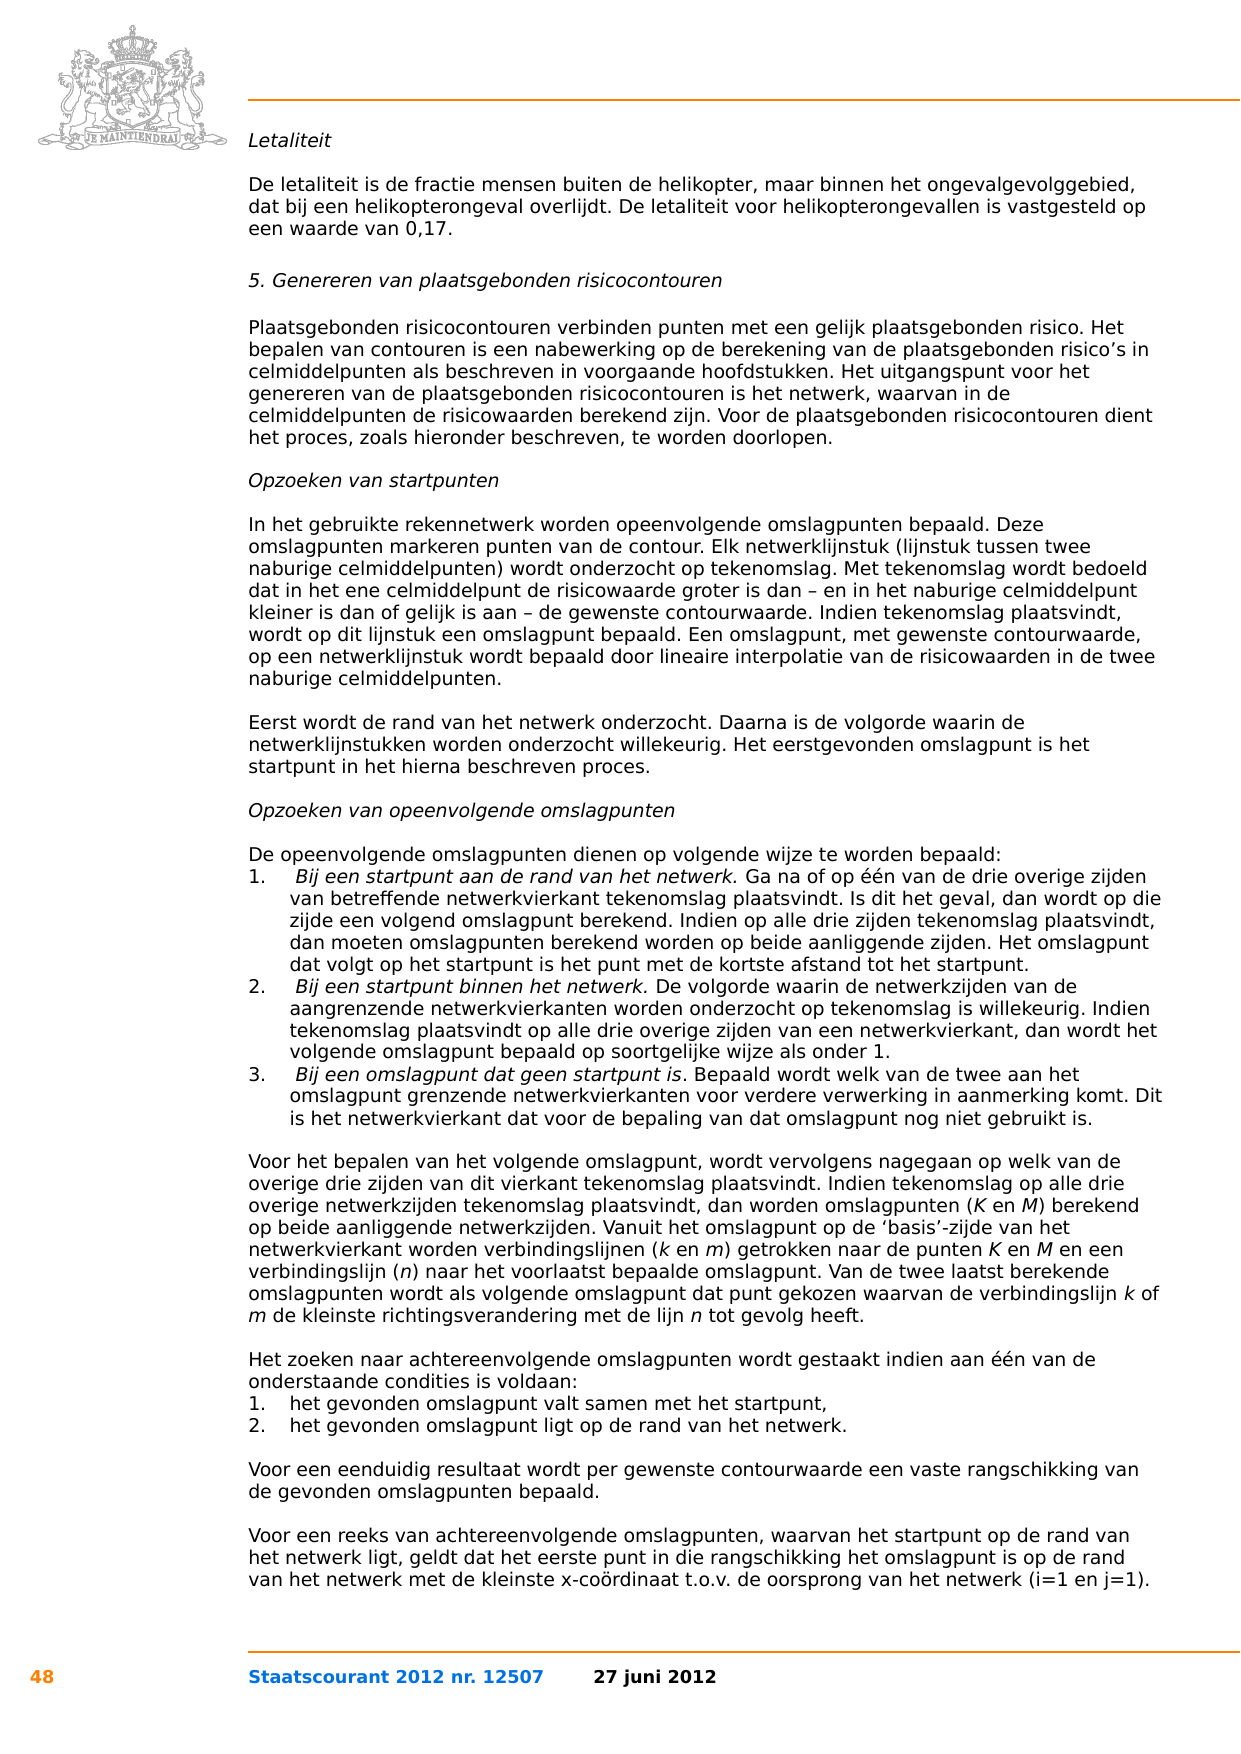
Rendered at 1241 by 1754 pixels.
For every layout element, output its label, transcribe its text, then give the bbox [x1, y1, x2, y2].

text Voor een reeks van achtereenvolgende omslagpunten, waarvan het startpunt op de rand van het netwerk ligt, geldt dat het eerste punt in die rangschikking het omslagpunt is op de rand van het netwerk met de kleinste x-coördinaat t.o.v. de oorsprong van het netwerk (i=1 en j=1). [248, 1524, 1163, 1591]
text De opeenvolgende omslagpunten dienen op volgende wijze te worden bepaald: [248, 844, 1163, 866]
text Plaatsgebonden risicocontouren verbinden punten met een gelijk plaatsgebonden risico. Het bepalen van contouren is een nabewerking op de berekening van de plaatsgebonden risico’s in celmiddelpunten als beschreven in voorgaande hoofdstukken. Het uitgangspunt voor het genereren van de plaatsgebonden risicocontouren is het netwerk, waarvan in de celmiddelpunten de risicowaarden berekend zijn. Voor de plaatsgebonden risicocontouren dient het proces, zoals hieronder beschreven, te worden doorlopen. [248, 317, 1163, 448]
picture [38, 25, 227, 150]
subtitle Opzoeken van opeenvolgende omslagpunten [248, 800, 1163, 822]
subtitle Letaliteit [248, 130, 1163, 152]
text 2. het gevonden omslagpunt ligt op de rand van het netwerk. [248, 1415, 1163, 1437]
text Het zoeken naar achtereenvolgende omslagpunten wordt gestaakt indien aan één van de onderstaande condities is voldaan: [248, 1349, 1163, 1393]
text 1. Bij een startpunt aan de rand van het netwerk. Ga na of op één van de drie overige zijden van betreffende netwerkvierkant tekenomslag plaatsvindt. Is dit het geval, dan wordt op die zijde een volgend omslagpunt berekend. Indien op alle drie zijden tekenomslag plaatsvindt, dan moeten omslagpunten berekend worden op beide aanliggende zijden. Het omslagpunt dat volgt op het startpunt is het punt met de kortste afstand tot het startpunt. [248, 866, 1163, 976]
text 3. Bij een omslagpunt dat geen startpunt is. Bepaald wordt welk van de twee aan het omslagpunt grenzende netwerkvierkanten voor verdere verwerking in aanmerking komt. Dit is het netwerkvierkant dat voor de bepaling van dat omslagpunt nog niet gebruikt is. [248, 1063, 1163, 1129]
text 2. Bij een startpunt binnen het netwerk. De volgorde waarin de netwerkzijden van de aangrenzende netwerkvierkanten worden onderzocht op tekenomslag is willekeurig. Indien tekenomslag plaatsvindt op alle drie overige zijden van een netwerkvierkant, dan wordt het volgende omslagpunt bepaald op soortgelijke wijze als onder 1. [248, 976, 1163, 1063]
text In het gebruikte rekennetwerk worden opeenvolgende omslagpunten bepaald. Deze omslagpunten markeren punten van de contour. Elk netwerklijnstuk (lijnstuk tussen twee naburige celmiddelpunten) wordt onderzocht op tekenomslag. Met tekenomslag wordt bedoeld dat in het ene celmiddelpunt de risicowaarde groter is dan – en in het naburige celmiddelpunt kleiner is dan of gelijk is aan – de gewenste contourwaarde. Indien tekenomslag plaatsvindt, wordt op dit lijnstuk een omslagpunt bepaald. Een omslagpunt, met gewenste contourwaarde, op een netwerklijnstuk wordt bepaald door lineaire interpolatie van de risicowaarden in de twee naburige celmiddelpunten. [248, 514, 1163, 690]
text 1. het gevonden omslagpunt valt samen met het startpunt, [248, 1393, 1163, 1415]
text Voor het bepalen van het volgende omslagpunt, wordt vervolgens nagegaan op welk van de overige drie zijden van dit vierkant tekenomslag plaatsvindt. Indien tekenomslag op alle drie overige netwerkzijden tekenomslag plaatsvindt, dan worden omslagpunten (K en M) berekend op beide aanliggende netwerkzijden. Vanuit het omslagpunt op de ‘basis’-zijde van het netwerkvierkant worden verbindingslijnen (k en m) getrokken naar de punten K en M en een verbindingslijn (n) naar het voorlaatst bepaalde omslagpunt. Van de twee laatst berekende omslagpunten wordt als volgende omslagpunt dat punt gekozen waarvan de verbindingslijn k of m de kleinste richtingsverandering met de lijn n tot gevolg heeft. [248, 1151, 1163, 1327]
text De letaliteit is de fractie mensen buiten de helikopter, maar binnen het ongevalgevolggebied, dat bij een helikopterongeval overlijdt. De letaliteit voor helikopterongevallen is vastgesteld op een waarde van 0,17. [248, 174, 1163, 240]
text Eerst wordt de rand van het netwerk onderzocht. Daarna is de volgorde waarin de netwerklijnstukken worden onderzocht willekeurig. Het eerstgevonden omslagpunt is het startpunt in het hierna beschreven proces. [248, 712, 1163, 778]
subtitle 5. Genereren van plaatsgebonden risicocontouren [248, 270, 1163, 292]
subtitle Opzoeken van startpunten [248, 470, 1163, 492]
text Voor een eenduidig resultaat wordt per gewenste contourwaarde een vaste rangschikking van de gevonden omslagpunten bepaald. [248, 1459, 1163, 1503]
